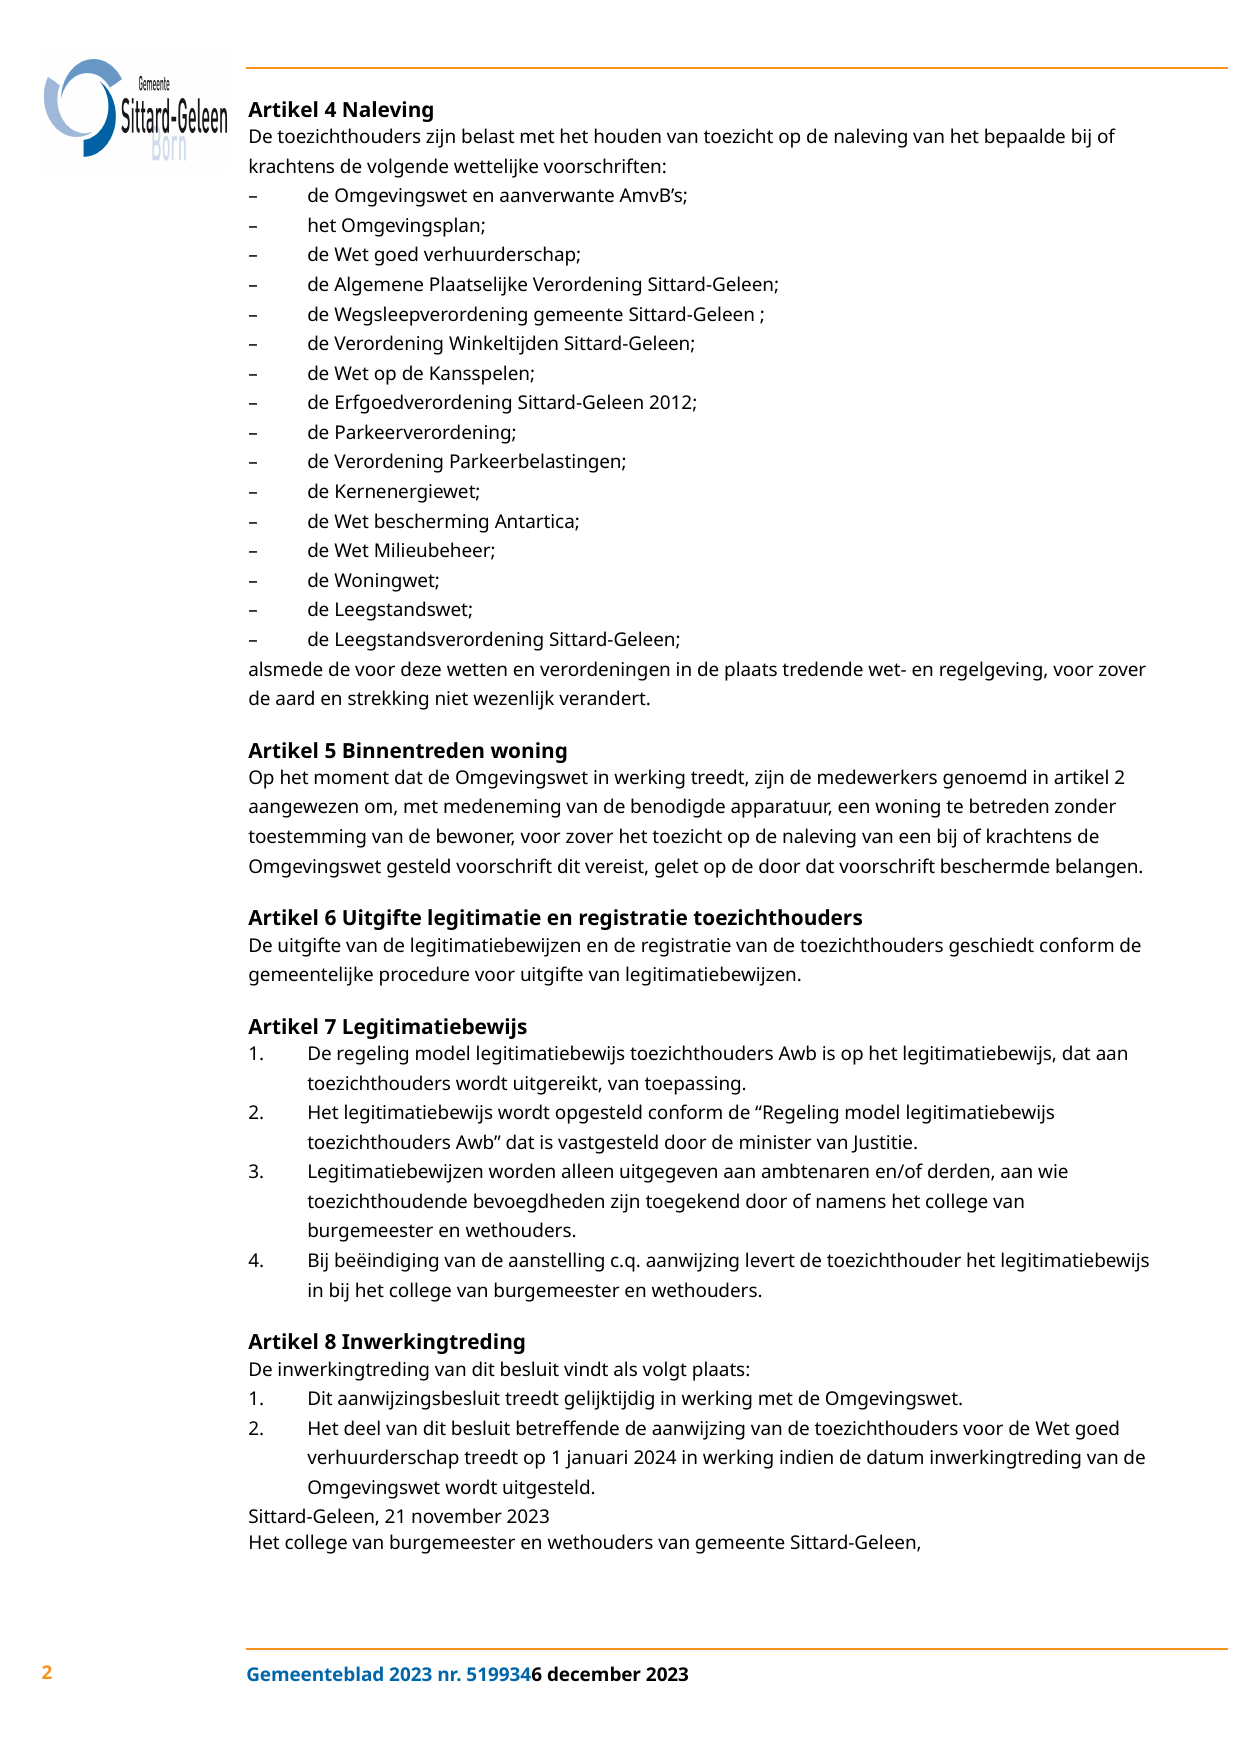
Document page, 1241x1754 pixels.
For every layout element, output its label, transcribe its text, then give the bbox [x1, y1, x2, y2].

list de Verordening Winkeltijden Sittard-Geleen; [248, 330, 1152, 356]
list de Omgevingswet en aanverwante AmvB’s; [248, 182, 1152, 208]
list de Algemene Plaatselijke Verordening Sittard-Geleen; [248, 271, 1152, 297]
text Artikel 8 Inwerkingtreding [248, 1327, 1152, 1356]
list de Leegstandsverordening Sittard-Geleen; [248, 626, 1152, 652]
list de Parkeerverordening; [248, 419, 1152, 445]
list de Wegsleepverordening gemeente Sittard-Geleen ; [248, 301, 1152, 326]
text alsmede de voor deze wetten en verordeningen in de plaats tredende wet- en regelgeving, voor zover de aard en strekking niet wezenlijk verandert. [248, 656, 1152, 711]
list de Verordening Parkeerbelastingen; [248, 449, 1152, 474]
list Legitimatiebewijzen worden alleen uitgegeven aan ambtenaren en/of derden, aan wie toezichthoudende bevoegdheden zijn toegekend door of namens het college van burgemeester en wethouders. [248, 1158, 1152, 1243]
list de Erfgoedverordening Sittard-Geleen 2012; [248, 389, 1152, 415]
list de Leegstandswet; [248, 597, 1152, 622]
text Artikel 7 Legitimatiebewijs [248, 1012, 1152, 1040]
list Bij beëindiging van de aanstelling c.q. aanwijzing levert de toezichthouder het legitimatiebewijs in bij het college van burgemeester en wethouders. [248, 1247, 1152, 1303]
text Op het moment dat de Omgevingswet in werking treedt, zijn de medewerkers genoemd in artikel 2 aangewezen om, met medeneming van de benodigde apparatuur, een woning te betreden zonder toestemming van de bewoner, voor zover het toezicht op de naleving van een bij of krachtens de Omgevingswet gesteld voorschrift dit vereist, gelet op de door dat voorschrift beschermde belangen. [248, 764, 1152, 879]
list de Wet op de Kansspelen; [248, 360, 1152, 386]
list de Wet goed verhuurderschap; [248, 242, 1152, 267]
picture [41, 47, 231, 172]
text Het college van burgemeester en wethouders van gemeente Sittard-Geleen, [248, 1529, 1152, 1555]
list Het deel van dit besluit betreffende de aanwijzing van de toezichthouders voor de Wet goed verhuurderschap treedt op 1 januari 2024 in werking indien de datum inwerkingtreding van de Omgevingswet wordt uitgesteld. [248, 1415, 1152, 1500]
list Dit aanwijzingsbesluit treedt gelijktijdig in werking met de Omgevingswet. [248, 1385, 1152, 1411]
text De toezichthouders zijn belast met het houden van toezicht op de naleving van het bepaalde bij of krachtens de volgende wettelijke voorschriften: [248, 123, 1152, 178]
text Artikel 6 Uitgifte legitimatie en registratie toezichthouders [248, 903, 1152, 932]
text Artikel 5 Binnentreden woning [248, 736, 1152, 764]
text De uitgifte van de legitimatiebewijzen en de registratie van de toezichthouders geschiedt conform de gemeentelijke procedure voor uitgifte van legitimatiebewijzen. [248, 932, 1152, 987]
list De regeling model legitimatiebewijs toezichthouders Awb is op het legitimatiebewijs, dat aan toezichthouders wordt uitgereikt, van toepassing. [248, 1040, 1152, 1096]
list Het legitimatiebewijs wordt opgesteld conform de “Regeling model legitimatiebewijs toezichthouders Awb” dat is vastgesteld door de minister van Justitie. [248, 1099, 1152, 1155]
list de Woningwet; [248, 567, 1152, 593]
text Artikel 4 Naleving [248, 95, 1152, 123]
list de Wet bescherming Antartica; [248, 508, 1152, 533]
list het Omgevingsplan; [248, 212, 1152, 238]
list de Wet Milieubeheer; [248, 537, 1152, 563]
text Sittard-Geleen, 21 november 2023 [248, 1504, 1152, 1529]
text De inwerkingtreding van dit besluit vindt als volgt plaats: [248, 1356, 1152, 1381]
list de Kernenergiewet; [248, 478, 1152, 504]
